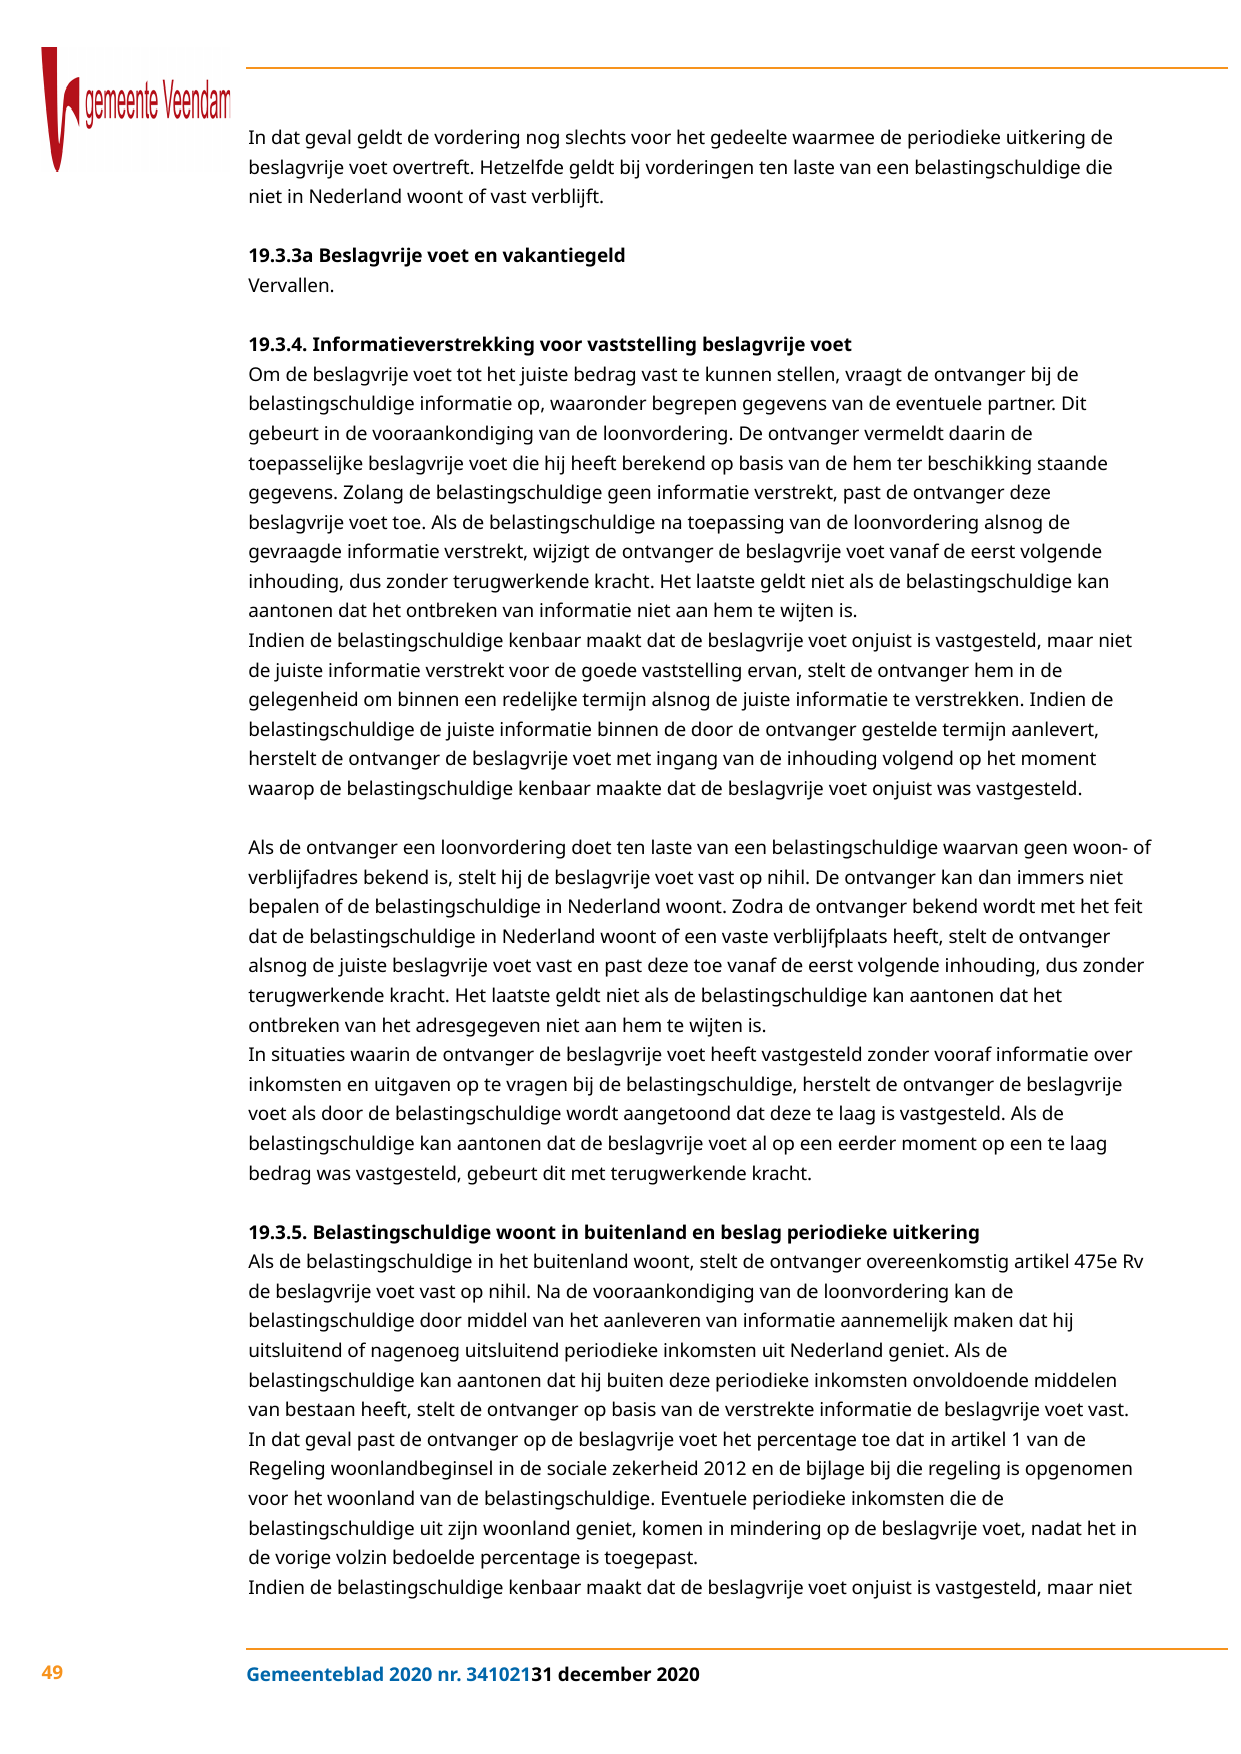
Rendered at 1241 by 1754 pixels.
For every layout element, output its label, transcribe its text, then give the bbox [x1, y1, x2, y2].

text Vervallen. [248, 272, 1152, 298]
text Indien de belastingschuldige kenbaar maakt dat de beslagvrije voet onjuist is vastgesteld, maar niet [248, 627, 1152, 653]
text Om de beslagvrije voet tot het juiste bedrag vast te kunnen stellen, vraagt de ontvanger bij de belastingschuldige informatie op, waaronder begrepen gegevens van de eventuele partner. Dit gebeurt in de vooraankondiging van de loonvordering. De ontvanger vermeldt daarin de toepasselijke beslagvrije voet die hij heeft berekend op basis van de hem ter beschikking staande gegevens. Zolang de belastingschuldige geen informatie verstrekt, past de ontvanger deze beslagvrije voet toe. Als de belastingschuldige na toepassing van de loonvordering alsnog de gevraagde informatie verstrekt, wijzigt de ontvanger de beslagvrije voet vanaf de eerst volgende inhouding, dus zonder terugwerkende kracht. Het laatste geldt niet als de belastingschuldige kan aantonen dat het ontbreken van informatie niet aan hem te wijten is. [248, 361, 1152, 623]
text In situaties waarin de ontvanger de beslagvrije voet heeft vastgesteld zonder vooraf informatie over inkomsten en uitgaven op te vragen bij de belastingschuldige, herstelt de ontvanger de beslagvrije voet als door de belastingschuldige wordt aangetoond dat deze te laag is vastgesteld. Als de belastingschuldige kan aantonen dat de beslagvrije voet al op een eerder moment op een te laag bedrag was vastgesteld, gebeurt dit met terugwerkende kracht. [248, 1041, 1152, 1186]
text 19.3.4. Informatieverstrekking voor vaststelling beslagvrije voet [248, 331, 1152, 357]
text Als de belastingschuldige in het buitenland woont, stelt de ontvanger overeenkomstig artikel 475e Rv de beslagvrije voet vast op nihil. Na de vooraankondiging van de loonvordering kan de belastingschuldige door middel van het aanleveren van informatie aannemelijk maken dat hij uitsluitend of nagenoeg uitsluitend periodieke inkomsten uit Nederland geniet. Als de belastingschuldige kan aantonen dat hij buiten deze periodieke inkomsten onvoldoende middelen van bestaan heeft, stelt de ontvanger op basis van de verstrekte informatie de beslagvrije voet vast. In dat geval past de ontvanger op de beslagvrije voet het percentage toe dat in artikel 1 van de Regeling woonlandbeginsel in de sociale zekerheid 2012 en de bijlage bij die regeling is opgenomen voor het woonland van de belastingschuldige. Eventuele periodieke inkomsten die de belastingschuldige uit zijn woonland geniet, komen in mindering op de beslagvrije voet, nadat het in de vorige volzin bedoelde percentage is toegepast. [248, 1248, 1152, 1570]
text In dat geval geldt de vordering nog slechts voor het gedeelte waarmee de periodieke uitkering de beslagvrije voet overtreft. Hetzelfde geldt bij vorderingen ten laste van een belastingschuldige die niet in Nederland woont of vast verblijft. [248, 124, 1152, 209]
text de juiste informatie verstrekt voor de goede vaststelling ervan, stelt de ontvanger hem in de gelegenheid om binnen een redelijke termijn alsnog de juiste informatie te verstrekken. Indien de belastingschuldige de juiste informatie binnen de door de ontvanger gestelde termijn aanlevert, herstelt de ontvanger de beslagvrije voet met ingang van de inhouding volgend op het moment waarop de belastingschuldige kenbaar maakte dat de beslagvrije voet onjuist was vastgesteld. [248, 657, 1152, 801]
text 19.3.3a Beslagvrije voet en vakantiegeld [248, 243, 1152, 268]
text Indien de belastingschuldige kenbaar maakt dat de beslagvrije voet onjuist is vastgesteld, maar niet [248, 1574, 1152, 1600]
text Als de ontvanger een loonvordering doet ten laste van een belastingschuldige waarvan geen woon- of verblijfadres bekend is, stelt hij de beslagvrije voet vast op nihil. De ontvanger kan dan immers niet bepalen of de belastingschuldige in Nederland woont. Zodra de ontvanger bekend wordt met het feit dat de belastingschuldige in Nederland woont of een vaste verblijfplaats heeft, stelt de ontvanger alsnog de juiste beslagvrije voet vast en past deze toe vanaf de eerst volgende inhouding, dus zonder terugwerkende kracht. Het laatste geldt niet als de belastingschuldige kan aantonen dat het ontbreken van het adresgegeven niet aan hem te wijten is. [248, 834, 1152, 1038]
text 19.3.5. Belastingschuldige woont in buitenland en beslag periodieke uitkering [248, 1219, 1152, 1245]
picture [41, 47, 231, 172]
